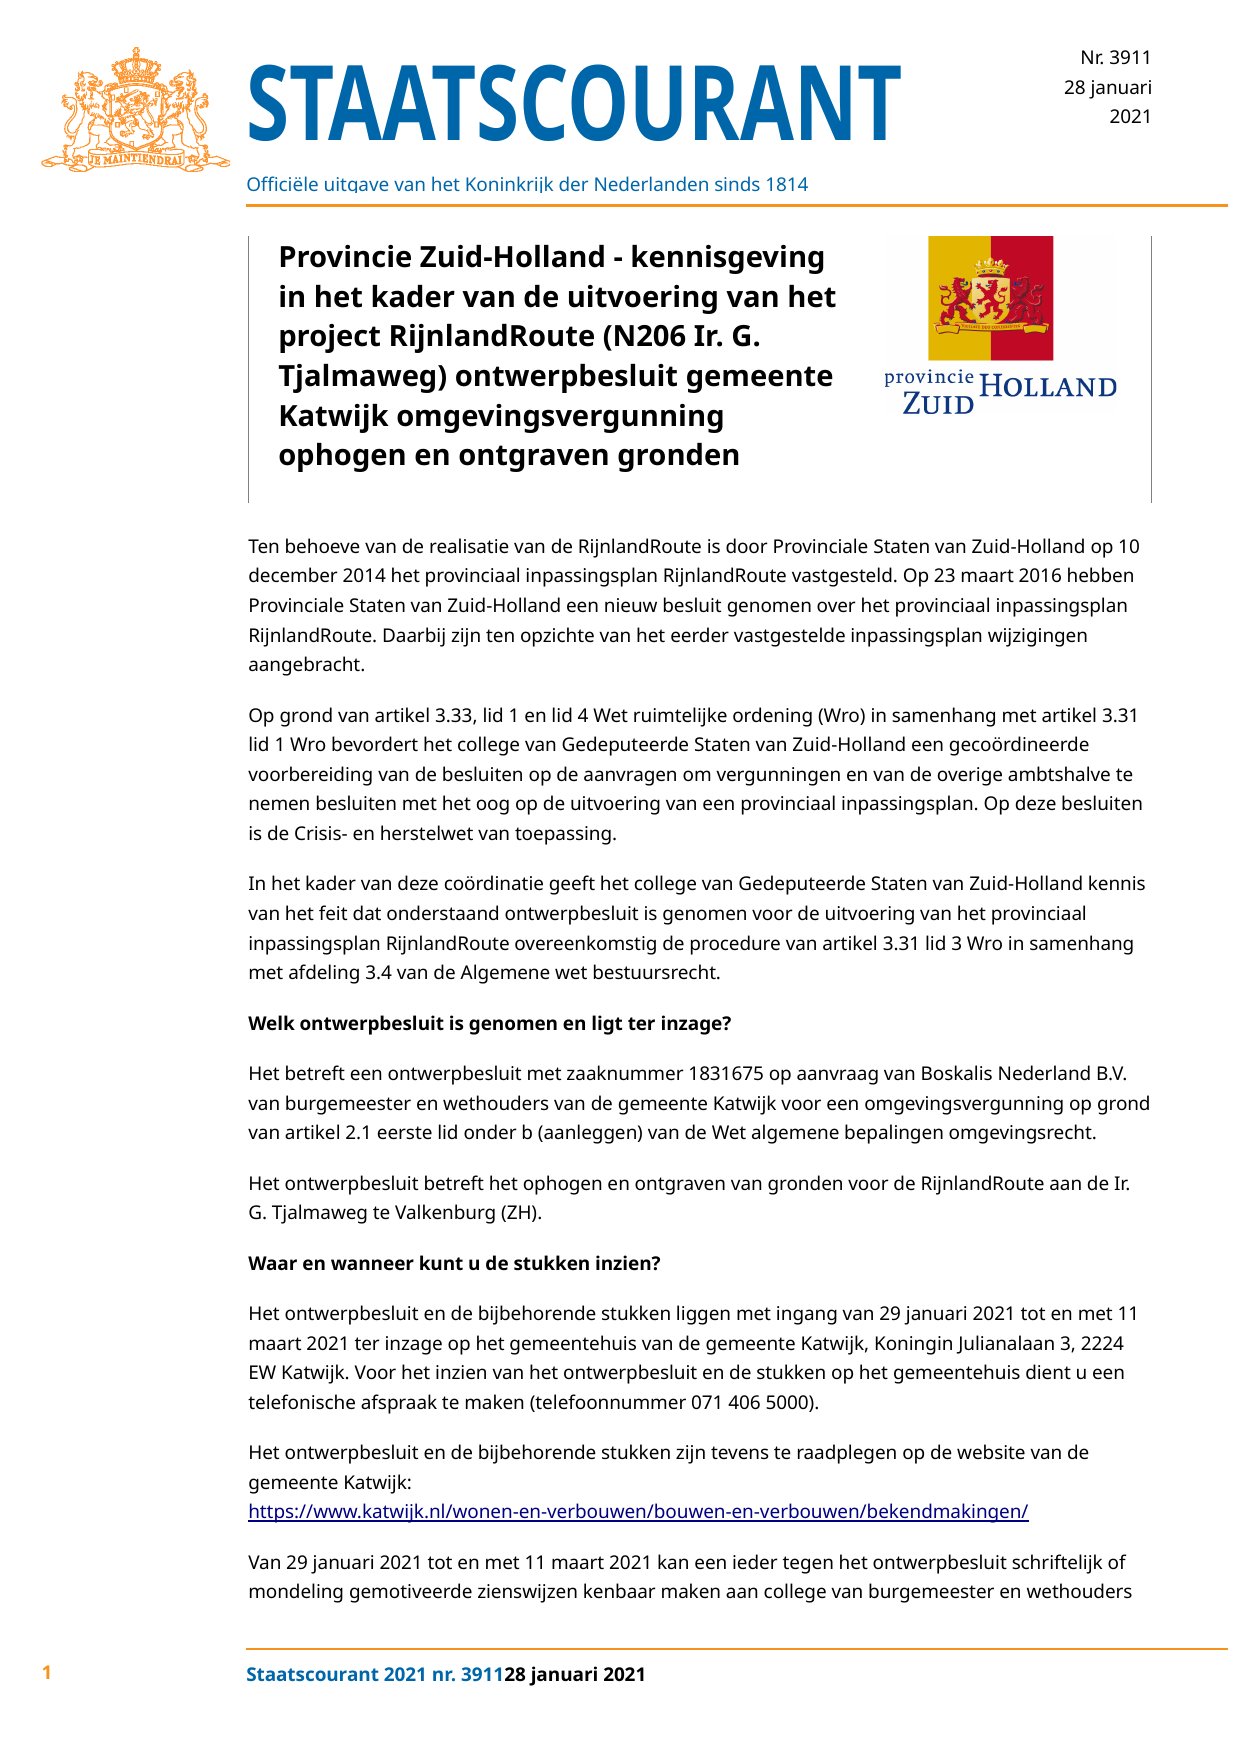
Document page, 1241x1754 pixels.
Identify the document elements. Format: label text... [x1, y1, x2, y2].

text Het ontwerpbesluit en de bijbehorende stukken liggen met ingang van 29 januari 2021 tot en met 11 maart 2021 ter inzage op het gemeentehuis van de gemeente Katwijk, Koningin Julianalaan 3, 2224 EW Katwijk. Voor het inzien van het ontwerpbesluit en de stukken op het gemeentehuis dient u een telefonische afspraak te maken (telefoonnummer 071 406 5000). [248, 1300, 1152, 1414]
text Waar en wanneer kunt u de stukken inzien? [248, 1250, 1152, 1275]
table_header [850, 236, 885, 413]
text Het betreft een ontwerpbesluit met zaaknummer 1831675 op aanvraag van Boskalis Nederland B.V. van burgemeester en wethouders van de gemeente Katwijk voor een omgevingsvergunning op grond van artikel 2.1 eerste lid onder b (aanleggen) van de Wet algemene bepalingen omgevingsrecht. [248, 1060, 1152, 1145]
text Van 29 januari 2021 tot en met 11 maart 2021 kan een ieder tegen het ontwerpbesluit schriftelijk of mondeling gemotiveerde zienswijzen kenbaar maken aan college van burgemeester en wethouders [248, 1549, 1152, 1604]
text Het ontwerpbesluit en de bijbehorende stukken zijn tevens te raadplegen op de website van de gemeente Katwijk: https://www.katwijk.nl/wonen-en-verbouwen/bouwen-en-verbouwen/bekendmakingen/ [248, 1439, 1152, 1524]
picture [885, 236, 1117, 414]
table_header [850, 414, 1151, 503]
table_header Provincie Zuid-Holland - kennisgeving in het kader van de uitvoering van het project RijnlandRoute (N206 Ir. G. Tjalmaweg) ontwerpbesluit gemeente Katwijk omgevingsvergunning ophogen en ontgraven gronden [249, 236, 850, 503]
picture [41, 47, 231, 172]
text Op grond van artikel 3.33, lid 1 en lid 4 Wet ruimtelijke ordening (Wro) in samenhang met artikel 3.31 lid 1 Wro bevordert het college van Gedeputeerde Staten van Zuid-Holland een gecoördineerde voorbereiding van de besluiten op de aanvragen om vergunningen en van de overige ambtshalve te nemen besluiten met het oog op de uitvoering van een provinciaal inpassingsplan. Op deze besluiten is de Crisis- en herstelwet van toepassing. [248, 702, 1152, 846]
table_header [1117, 236, 1151, 413]
text Welk ontwerpbesluit is genomen en ligt ter inzage? [248, 1010, 1152, 1035]
text Ten behoeve van de realisatie van de RijnlandRoute is door Provinciale Staten van Zuid-Holland op 10 december 2014 het provinciaal inpassingsplan RijnlandRoute vastgesteld. Op 23 maart 2016 hebben Provinciale Staten van Zuid-Holland een nieuw besluit genomen over het provinciaal inpassingsplan RijnlandRoute. Daarbij zijn ten opzichte van het eerder vastgestelde inpassingsplan wijzigingen aangebracht. [248, 533, 1152, 677]
text In het kader van deze coördinatie geeft het college van Gedeputeerde Staten van Zuid-Holland kennis van het feit dat onderstaand ontwerpbesluit is genomen voor de uitvoering van het provinciaal inpassingsplan RijnlandRoute overeenkomstig de procedure van artikel 3.31 lid 3 Wro in samenhang met afdeling 3.4 van de Algemene wet bestuursrecht. [248, 871, 1152, 985]
text Het ontwerpbesluit betreft het ophogen en ontgraven van gronden voor de RijnlandRoute aan de Ir. G. Tjalmaweg te Valkenburg (ZH). [248, 1170, 1152, 1225]
